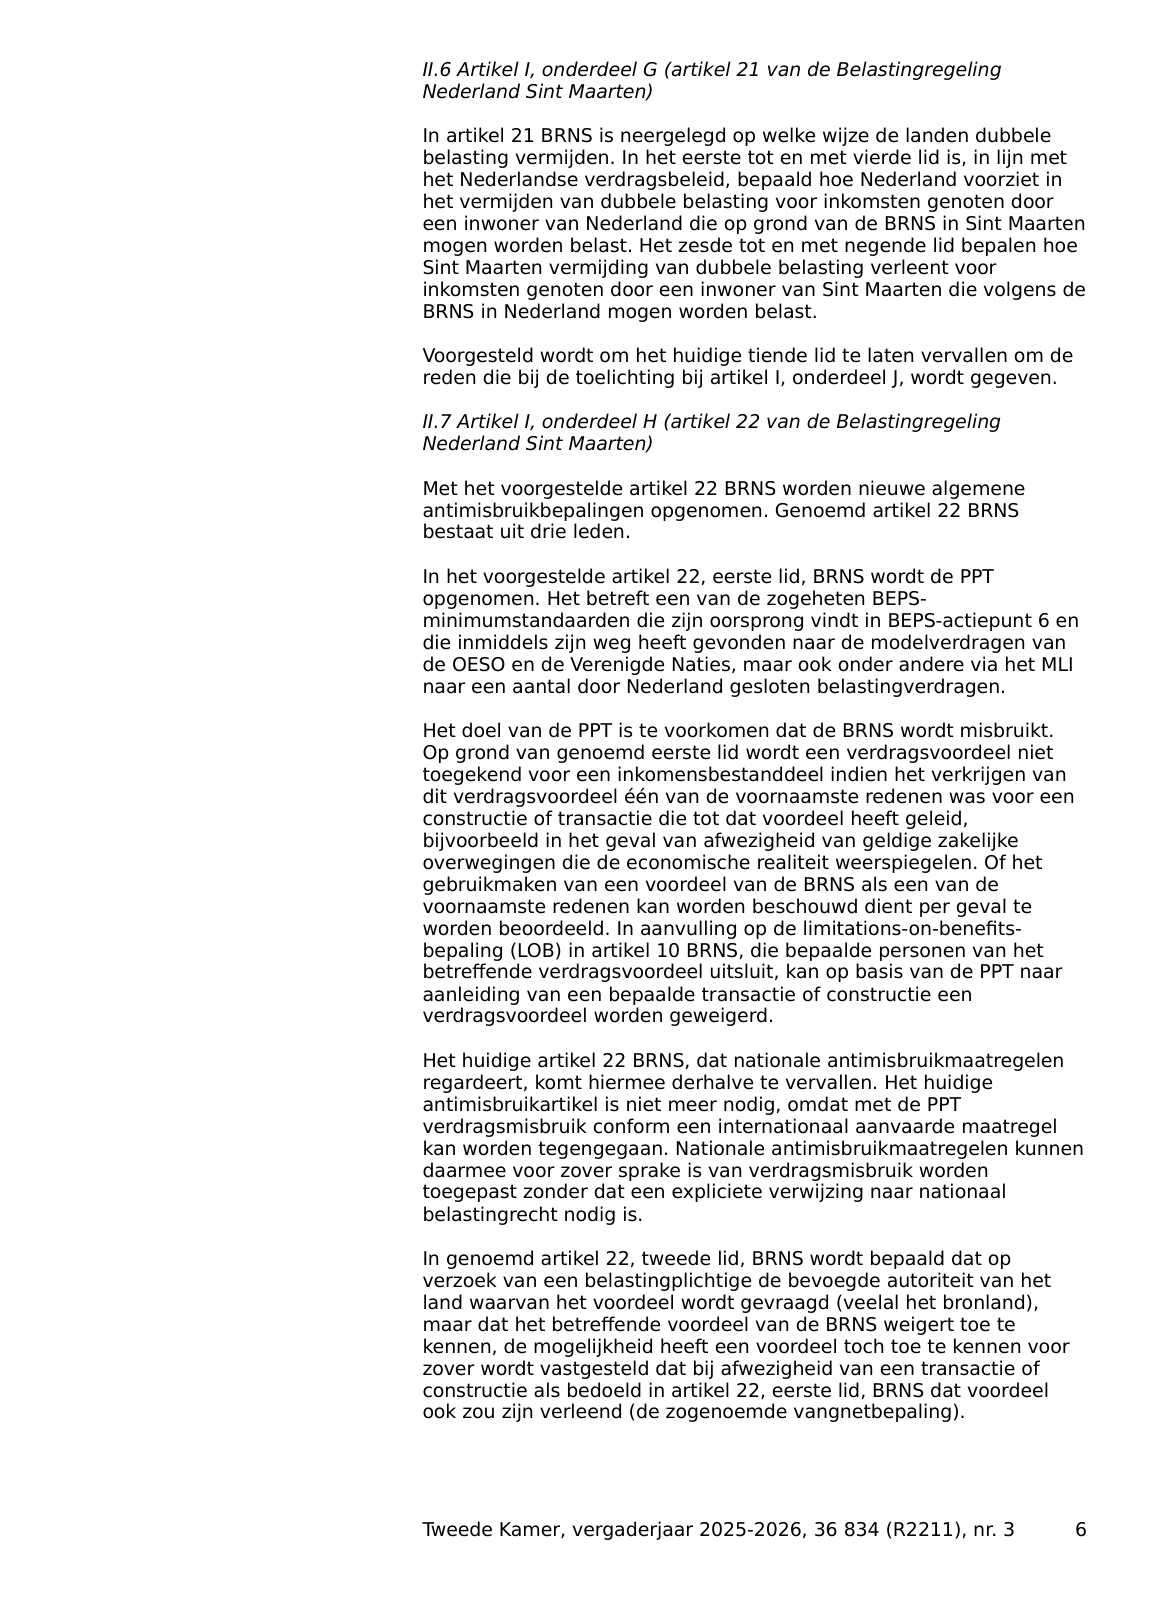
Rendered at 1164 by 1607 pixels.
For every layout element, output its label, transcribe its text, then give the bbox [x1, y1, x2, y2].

text Het huidige artikel 22 BRNS, dat nationale antimisbruikmaatregelen regardeert, komt hiermee derhalve te vervallen. Het huidige antimisbruikartikel is niet meer nodig, omdat met de PPT verdragsmisbruik conform een internationaal aanvaarde maatregel kan worden tegengegaan. Nationale antimisbruikmaatregelen kunnen daarmee voor zover sprake is van verdragsmisbruik worden toegepast zonder dat een expliciete verwijzing naar nationaal belastingrecht nodig is. [422, 1049, 1087, 1225]
subtitle II.7 Artikel I, onderdeel H (artikel 22 van de Belastingregeling Nederland Sint Maarten) [422, 411, 1087, 455]
text Voorgesteld wordt om het huidige tiende lid te laten vervallen om de reden die bij de toelichting bij artikel I, onderdeel J, wordt gegeven. [422, 345, 1087, 389]
text In het voorgestelde artikel 22, eerste lid, BRNS wordt de PPT opgenomen. Het betreft een van de zogeheten BEPS-minimumstandaarden die zijn oorsprong vindt in BEPS-actiepunt 6 en die inmiddels zijn weg heeft gevonden naar de modelverdragen van de OESO en de Verenigde Naties, maar ook onder andere via het MLI naar een aantal door Nederland gesloten belastingverdragen. [422, 566, 1087, 697]
text Met het voorgestelde artikel 22 BRNS worden nieuwe algemene antimisbruikbepalingen opgenomen. Genoemd artikel 22 BRNS bestaat uit drie leden. [422, 477, 1087, 543]
text In genoemd artikel 22, tweede lid, BRNS wordt bepaald dat op verzoek van een belastingplichtige de bevoegde autoriteit van het land waarvan het voordeel wordt gevraagd (veelal het bronland), maar dat het betreffende voordeel van de BRNS weigert toe te kennen, de mogelijkheid heeft een voordeel toch toe te kennen voor zover wordt vastgesteld dat bij afwezigheid van een transactie of constructie als bedoeld in artikel 22, eerste lid, BRNS dat voordeel ook zou zijn verleend (de zogenoemde vangnetbepaling). [422, 1248, 1087, 1423]
text Het doel van de PPT is te voorkomen dat de BRNS wordt misbruikt. Op grond van genoemd eerste lid wordt een verdragsvoordeel niet toegekend voor een inkomensbestanddeel indien het verkrijgen van dit verdragsvoordeel één van de voornaamste redenen was voor een constructie of transactie die tot dat voordeel heeft geleid, bijvoorbeeld in het geval van afwezigheid van geldige zakelijke overwegingen die de economische realiteit weerspiegelen. Of het gebruikmaken van een voordeel van de BRNS als een van de voornaamste redenen kan worden beschouwd dient per geval te worden beoordeeld. In aanvulling op de limitations-on-benefits-bepaling (LOB) in artikel 10 BRNS, die bepaalde personen van het betreffende verdragsvoordeel uitsluit, kan op basis van de PPT naar aanleiding van een bepaalde transactie of constructie een verdragsvoordeel worden geweigerd. [422, 720, 1087, 1027]
subtitle II.6 Artikel I, onderdeel G (artikel 21 van de Belastingregeling Nederland Sint Maarten) [422, 59, 1087, 103]
text In artikel 21 BRNS is neergelegd op welke wijze de landen dubbele belasting vermijden. In het eerste tot en met vierde lid is, in lijn met het Nederlandse verdragsbeleid, bepaald hoe Nederland voorziet in het vermijden van dubbele belasting voor inkomsten genoten door een inwoner van Nederland die op grond van de BRNS in Sint Maarten mogen worden belast. Het zesde tot en met negende lid bepalen hoe Sint Maarten vermijding van dubbele belasting verleent voor inkomsten genoten door een inwoner van Sint Maarten die volgens de BRNS in Nederland mogen worden belast. [422, 125, 1087, 323]
